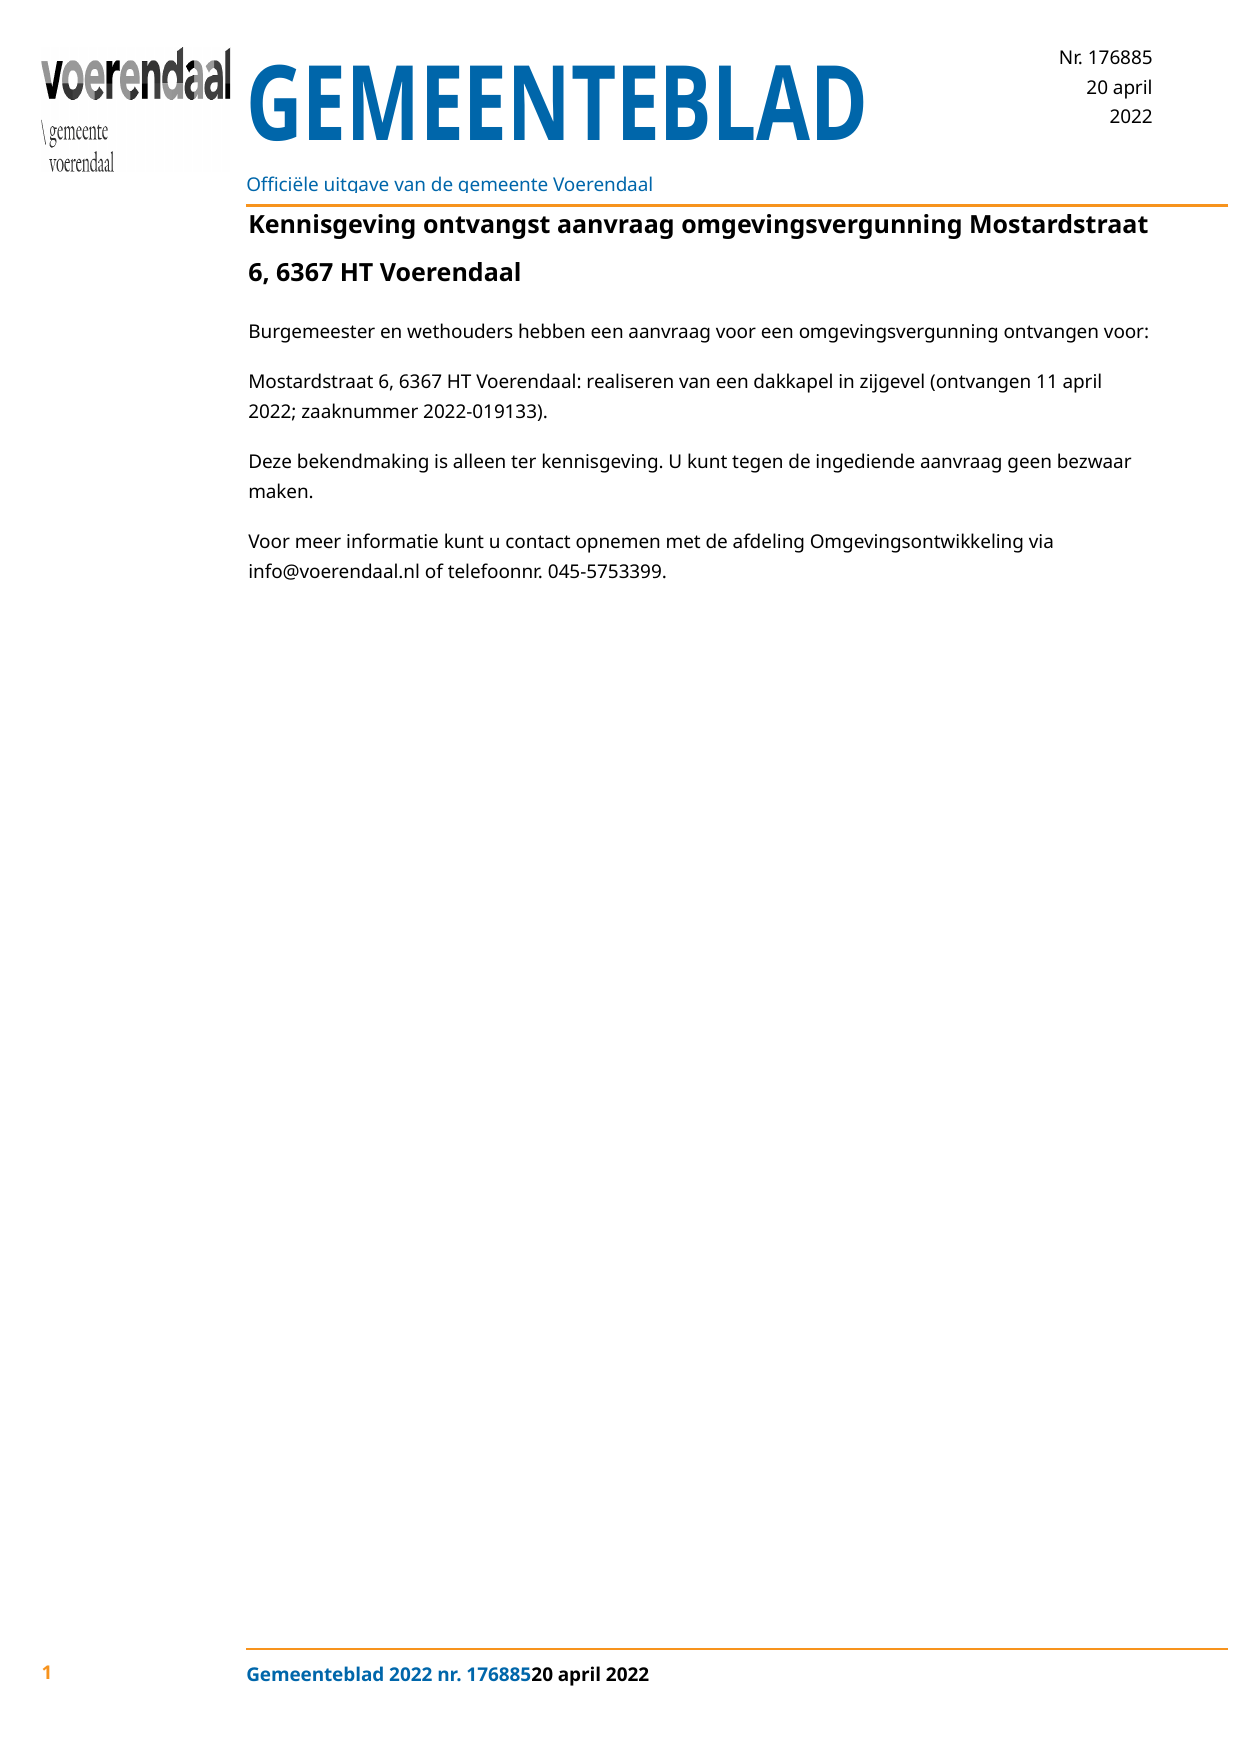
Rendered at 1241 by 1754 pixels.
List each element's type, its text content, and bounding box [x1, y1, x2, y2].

text Mostardstraat 6, 6367 HT Voerendaal: realiseren van een dakkapel in zijgevel (ontvangen 11 april 2022; zaaknummer 2022-019133). [248, 368, 1152, 424]
picture [41, 47, 231, 172]
text Deze bekendmaking is alleen ter kennisgeving. U kunt tegen de ingediende aanvraag geen bezwaar maken. [248, 448, 1152, 504]
text Burgemeester en wethouders hebben een aanvraag voor een omgevingsvergunning ontvangen voor: [248, 318, 1152, 344]
text Voor meer informatie kunt u contact opnemen met de afdeling Omgevingsontwikkeling via info@voerendaal.nl of telefoonnr. 045-5753399. [248, 528, 1152, 584]
text Kennisgeving ontvangst aanvraag omgevingsvergunning Mostardstraat 6, 6367 HT Voerendaal [248, 207, 1152, 288]
